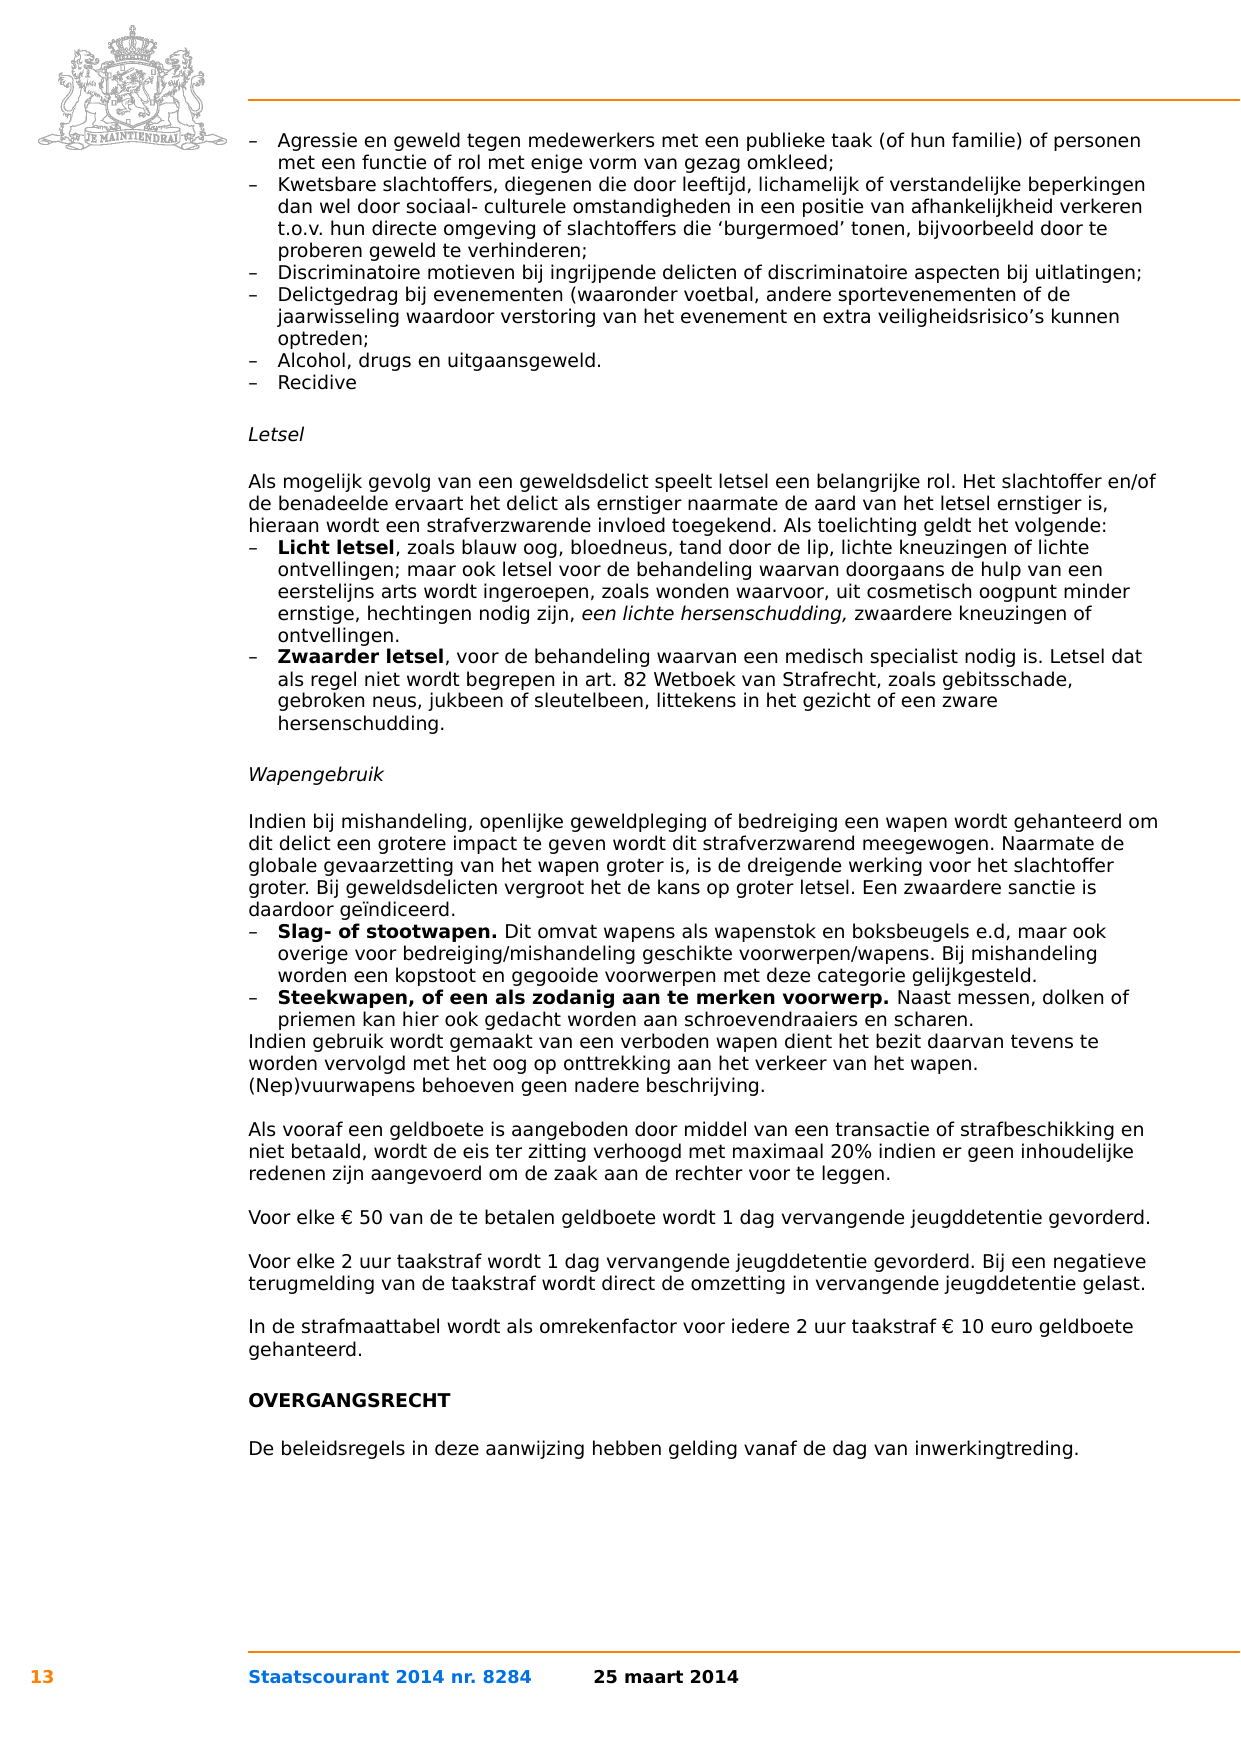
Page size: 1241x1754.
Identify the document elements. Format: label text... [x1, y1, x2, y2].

text Als mogelijk gevolg van een geweldsdelict speelt letsel een belangrijke rol. Het slachtoffer en/of de benadeelde ervaart het delict als ernstiger naarmate de aard van het letsel ernstiger is, hieraan wordt een strafverzwarende invloed toegekend. Als toelichting geldt het volgende: [248, 471, 1163, 537]
text – Kwetsbare slachtoffers, diegenen die door leeftijd, lichamelijk of verstandelijke beperkingen dan wel door sociaal- culturele omstandigheden in een positie van afhankelijkheid verkeren t.o.v. hun directe omgeving of slachtoffers die ‘burgermoed’ tonen, bijvoorbeeld door te proberen geweld te verhinderen; [248, 174, 1163, 262]
subtitle Wapengebruik [248, 764, 1163, 786]
text Indien gebruik wordt gemaakt van een verboden wapen dient het bezit daarvan tevens te worden vervolgd met het oog op onttrekking aan het verkeer van het wapen. [248, 1031, 1163, 1075]
text – Zwaarder letsel, voor de behandeling waarvan een medisch specialist nodig is. Letsel dat als regel niet wordt begrepen in art. 82 Wetboek van Strafrecht, zoals gebitsschade, gebroken neus, jukbeen of sleutelbeen, littekens in het gezicht of een zware hersenschudding. [248, 646, 1163, 734]
text Voor elke € 50 van de te betalen geldboete wordt 1 dag vervangende jeugddetentie gevorderd. [248, 1207, 1163, 1229]
text (Nep)vuurwapens behoeven geen nadere beschrijving. [248, 1075, 1163, 1097]
text – Delictgedrag bij evenementen (waaronder voetbal, andere sportevenementen of de jaarwisseling waardoor verstoring van het evenement en extra veiligheidsrisico’s kunnen optreden; [248, 284, 1163, 350]
subtitle Letsel [248, 424, 1163, 446]
text – Licht letsel, zoals blauw oog, bloedneus, tand door de lip, lichte kneuzingen of lichte ontvellingen; maar ook letsel voor de behandeling waarvan doorgaans de hulp van een eerstelijns arts wordt ingeroepen, zoals wonden waarvoor, uit cosmetisch oogpunt minder ernstige, hechtingen nodig zijn, een lichte hersenschudding, zwaardere kneuzingen of ontvellingen. [248, 537, 1163, 646]
text Voor elke 2 uur taakstraf wordt 1 dag vervangende jeugddetentie gevorderd. Bij een negatieve terugmelding van de taakstraf wordt direct de omzetting in vervangende jeugddetentie gelast. [248, 1251, 1163, 1294]
text – Slag- of stootwapen. Dit omvat wapens als wapenstok en boksbeugels e.d, maar ook overige voor bedreiging/mishandeling geschikte voorwerpen/wapens. Bij mishandeling worden een kopstoot en gegooide voorwerpen met deze categorie gelijkgesteld. [248, 921, 1163, 987]
text Als vooraf een geldboete is aangeboden door middel van een transactie of strafbeschikking en niet betaald, wordt de eis ter zitting verhoogd met maximaal 20% indien er geen inhoudelijke redenen zijn aangevoerd om de zaak aan de rechter voor te leggen. [248, 1119, 1163, 1185]
text Indien bij mishandeling, openlijke geweldpleging of bedreiging een wapen wordt gehanteerd om dit delict een grotere impact te geven wordt dit strafverzwarend meegewogen. Naarmate de globale gevaarzetting van het wapen groter is, is de dreigende werking voor het slachtoffer groter. Bij geweldsdelicten vergroot het de kans op groter letsel. Een zwaardere sanctie is daardoor geïndiceerd. [248, 811, 1163, 921]
text – Recidive [248, 372, 1163, 394]
subtitle OVERGANGSRECHT [248, 1390, 1163, 1412]
text In de strafmaattabel wordt als omrekenfactor voor iedere 2 uur taakstraf € 10 euro geldboete gehanteerd. [248, 1316, 1163, 1360]
picture [38, 25, 227, 150]
text – Discriminatoire motieven bij ingrijpende delicten of discriminatoire aspecten bij uitlatingen; [248, 262, 1163, 284]
text – Agressie en geweld tegen medewerkers met een publieke taak (of hun familie) of personen met een functie of rol met enige vorm van gezag omkleed; [248, 130, 1163, 174]
text – Alcohol, drugs en uitgaansgeweld. [248, 350, 1163, 372]
text – Steekwapen, of een als zodanig aan te merken voorwerp. Naast messen, dolken of priemen kan hier ook gedacht worden aan schroevendraaiers en scharen. [248, 987, 1163, 1031]
text De beleidsregels in deze aanwijzing hebben gelding vanaf de dag van inwerkingtreding. [248, 1437, 1163, 1459]
